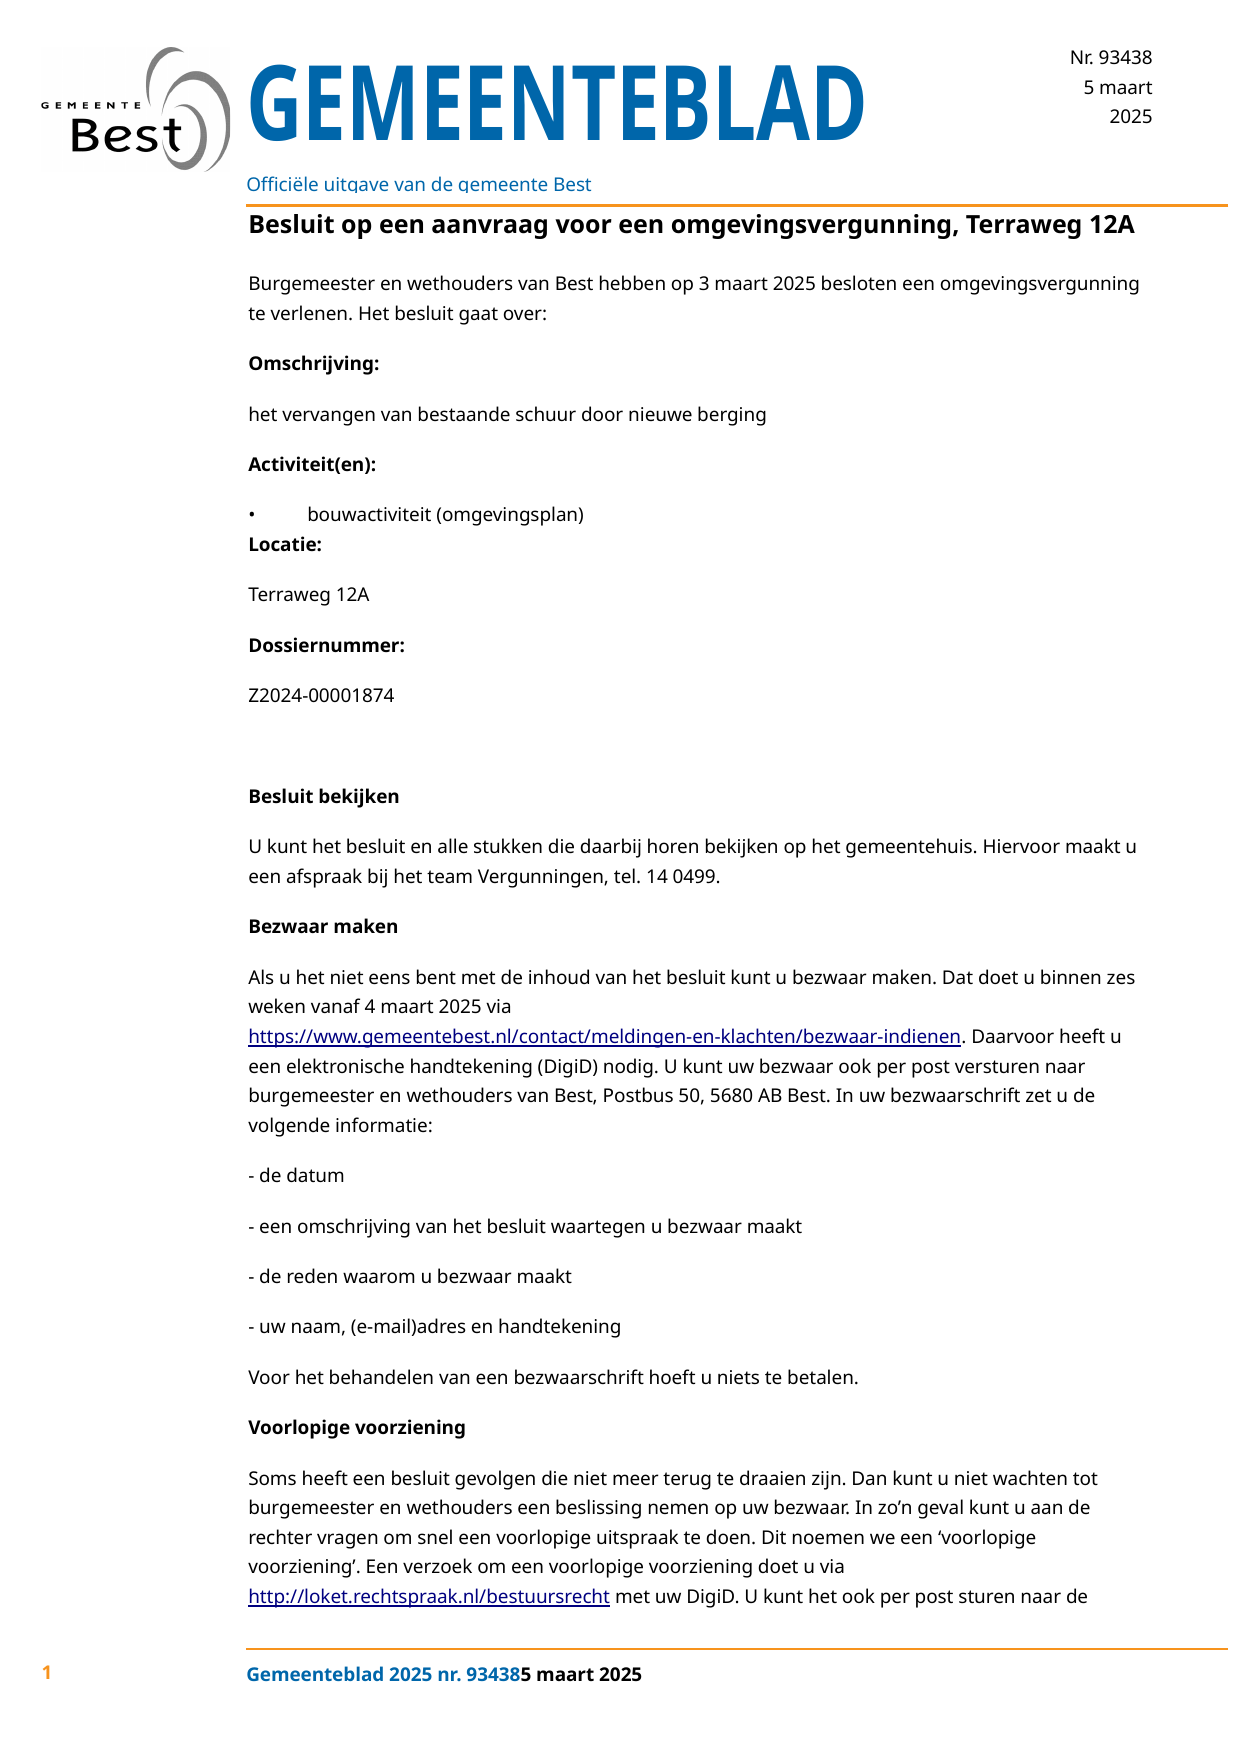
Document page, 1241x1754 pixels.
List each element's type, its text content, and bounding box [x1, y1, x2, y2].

picture [41, 47, 231, 172]
text Soms heeft een besluit gevolgen die niet meer terug te draaien zijn. Dan kunt u niet wachten tot burgemeester en wethouders een beslissing nemen op uw bezwaar. In zo’n geval kunt u aan de rechter vragen om snel een voorlopige uitspraak te doen. Dit noemen we een ‘voorlopige voorziening’. Een verzoek om een voorlopige voorziening doet u via http://loket.rechtspraak.nl/bestuursrecht met uw DigiD. U kunt het ook per post sturen naar de [248, 1465, 1152, 1609]
text - een omschrijving van het besluit waartegen u bezwaar maakt [248, 1213, 1152, 1238]
text Voor het behandelen van een bezwaarschrift hoeft u niets te betalen. [248, 1364, 1152, 1390]
text Als u het niet eens bent met de inhoud van het besluit kunt u bezwaar maken. Dat doet u binnen zes weken vanaf 4 maart 2025 via https://www.gemeentebest.nl/contact/meldingen-en-klachten/bezwaar-indienen. Daarvoor heeft u een elektronische handtekening (DigiD) nodig. U kunt uw bezwaar ook per post versturen naar burgemeester en wethouders van Best, Postbus 50, 5680 AB Best. In uw bezwaarschrift zet u de volgende informatie: [248, 964, 1152, 1138]
text het vervangen van bestaande schuur door nieuwe berging [248, 401, 1152, 426]
text Terraweg 12A [248, 582, 1152, 607]
text Activiteit(en): [248, 451, 1152, 477]
text Burgemeester en wethouders van Best hebben op 3 maart 2025 besloten een omgevingsvergunning te verlenen. Het besluit gaat over: [248, 270, 1152, 326]
text Omschrijving: [248, 350, 1152, 376]
text U kunt het besluit en alle stukken die daarbij horen bekijken op het gemeentehuis. Hiervoor maakt u een afspraak bij het team Vergunningen, tel. 14 0499. [248, 834, 1152, 889]
text - de datum [248, 1162, 1152, 1188]
text Voorlopige voorziening [248, 1414, 1152, 1440]
list bouwactiviteit (omgevingsplan) [248, 502, 1152, 527]
text - de reden waarom u bezwaar maakt [248, 1263, 1152, 1289]
text - uw naam, (e-mail)adres en handtekening [248, 1314, 1152, 1339]
text Besluit op een aanvraag voor een omgevingsvergunning, Terraweg 12A [248, 207, 1152, 241]
text Besluit bekijken [248, 783, 1152, 809]
text Locatie: [248, 531, 1152, 557]
text Z2024-00001874 [248, 682, 1152, 708]
text Bezwaar maken [248, 914, 1152, 939]
text Dossiernummer: [248, 632, 1152, 658]
